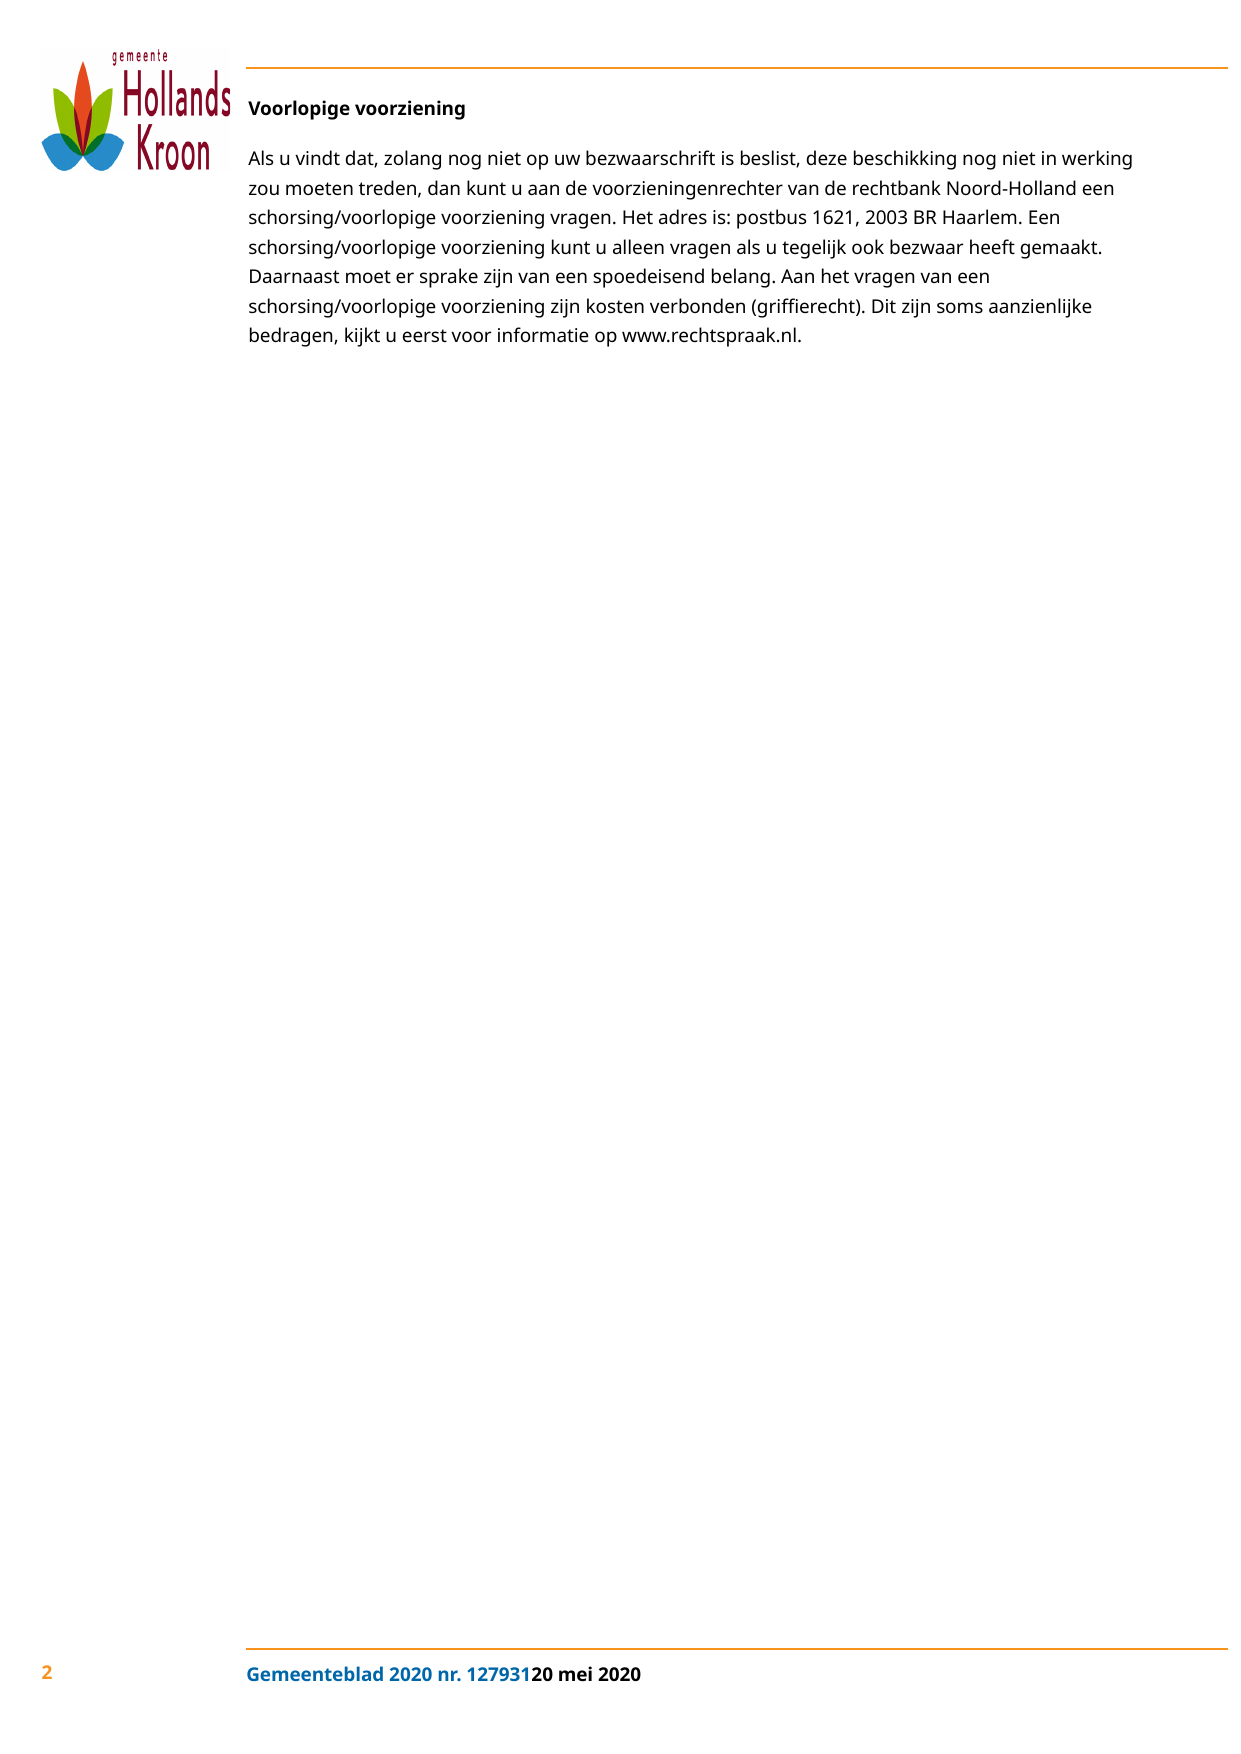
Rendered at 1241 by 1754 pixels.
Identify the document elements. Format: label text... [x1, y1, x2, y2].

picture [41, 47, 231, 172]
text Als u vindt dat, zolang nog niet op uw bezwaarschrift is beslist, deze beschikking nog niet in werking zou moeten treden, dan kunt u aan de voorzieningenrechter van de rechtbank Noord-Holland een schorsing/voorlopige voorziening vragen. Het adres is: postbus 1621, 2003 BR Haarlem. Een schorsing/voorlopige voorziening kunt u alleen vragen als u tegelijk ook bezwaar heeft gemaakt. Daarnaast moet er sprake zijn van een spoedeisend belang. Aan het vragen van een schorsing/voorlopige voorziening zijn kosten verbonden (griffierecht). Dit zijn soms aanzienlijke bedragen, kijkt u eerst voor informatie op www.rechtspraak.nl. [248, 145, 1152, 348]
text Voorlopige voorziening [248, 95, 1152, 121]
